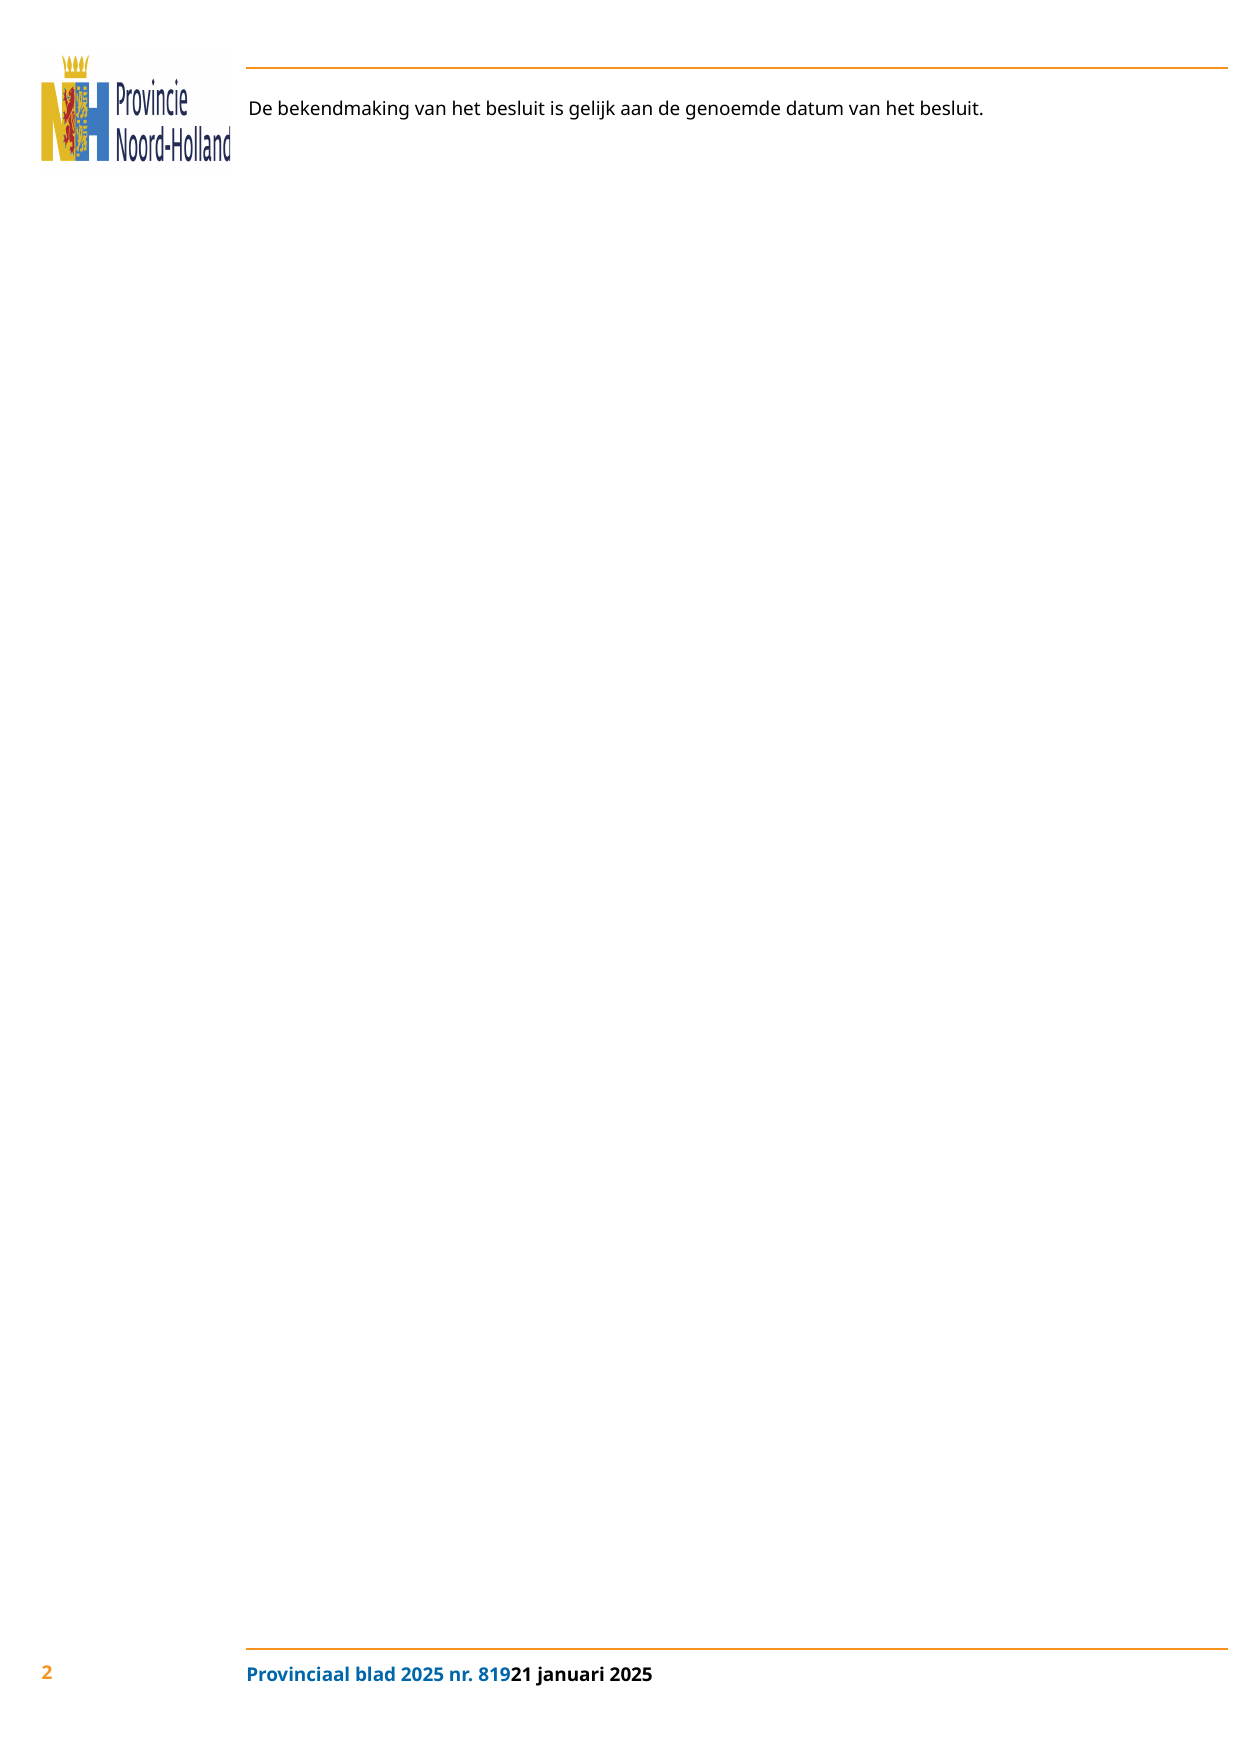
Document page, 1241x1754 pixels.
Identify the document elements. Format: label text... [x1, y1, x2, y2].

picture [41, 47, 231, 172]
text De bekendmaking van het besluit is gelijk aan de genoemde datum van het besluit. [248, 95, 1152, 121]
